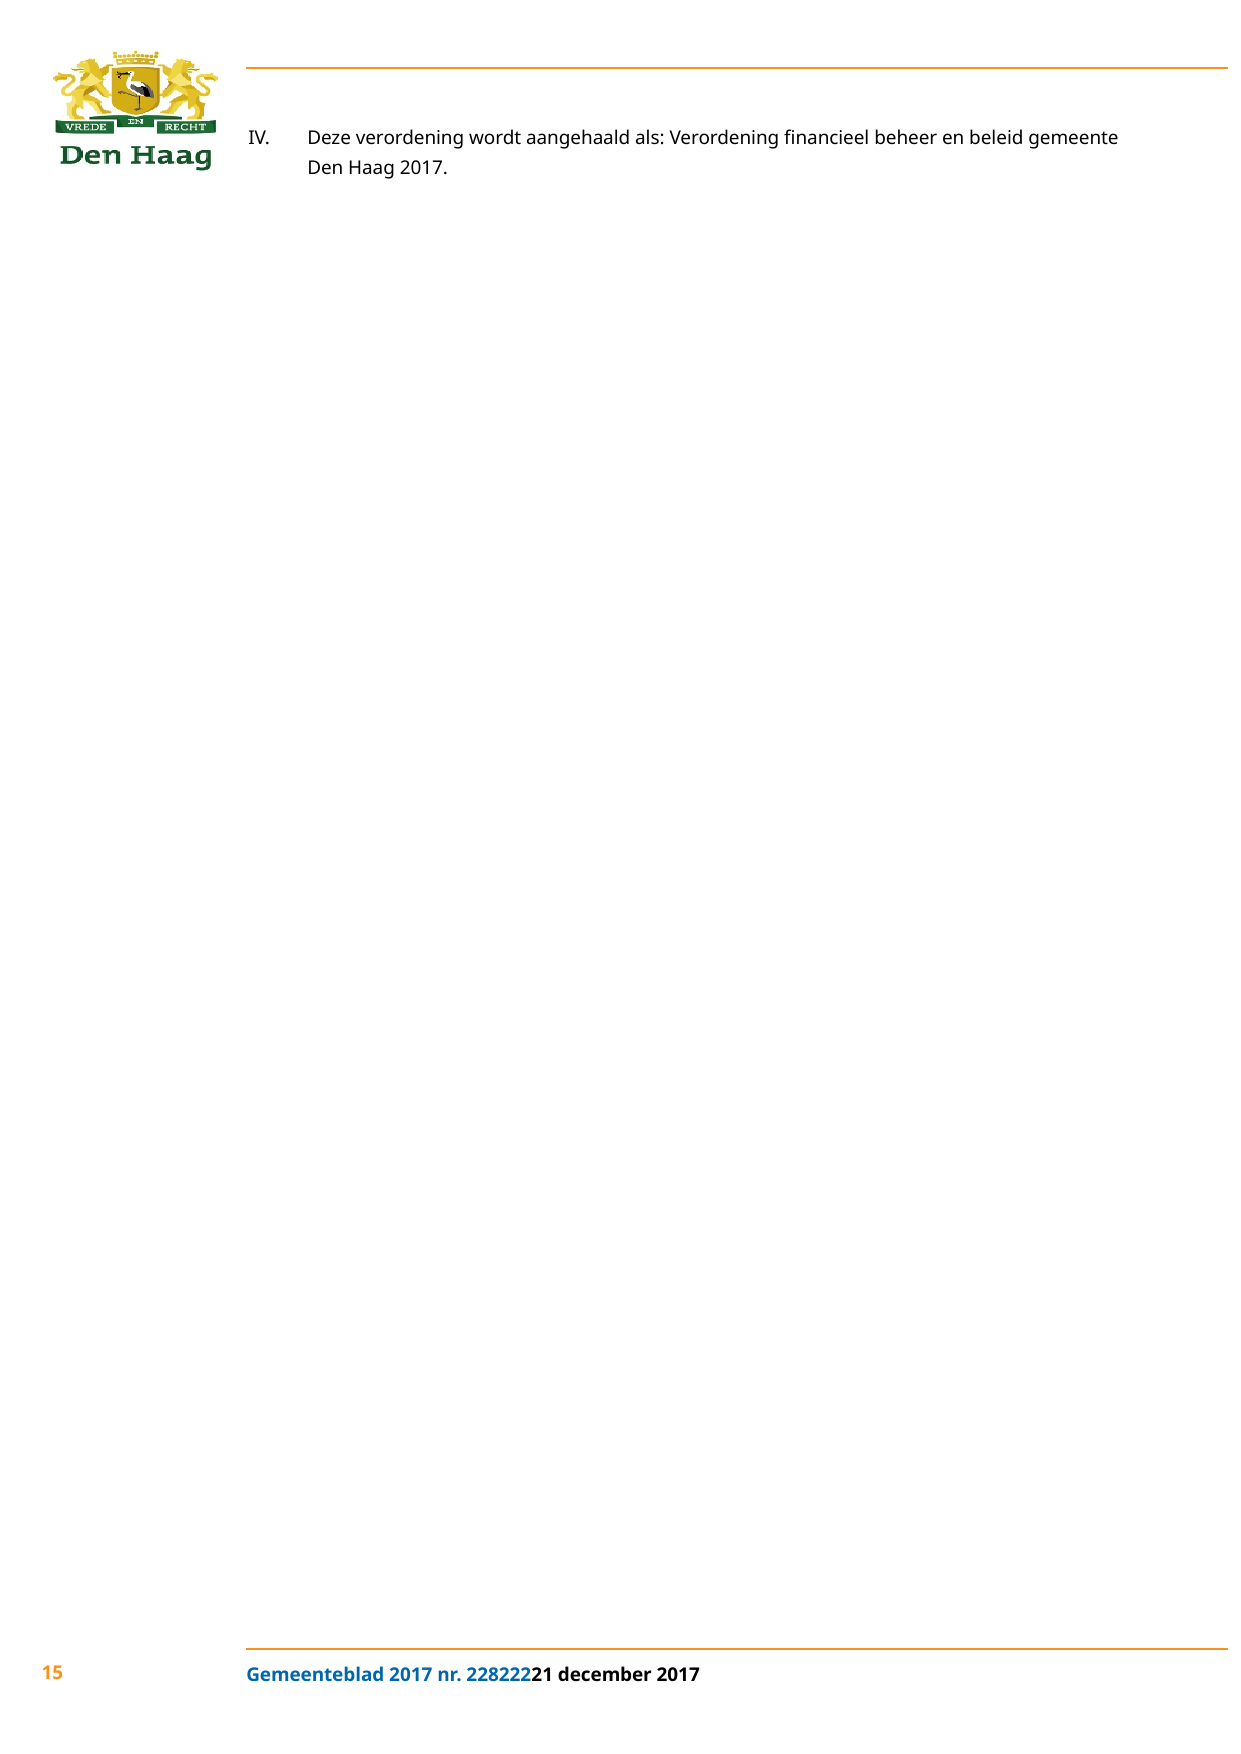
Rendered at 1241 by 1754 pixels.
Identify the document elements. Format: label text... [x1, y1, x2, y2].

list Deze verordening wordt aangehaald als: Verordening financieel beheer en beleid gemeente Den Haag 2017. [248, 124, 1152, 180]
picture [41, 47, 231, 172]
